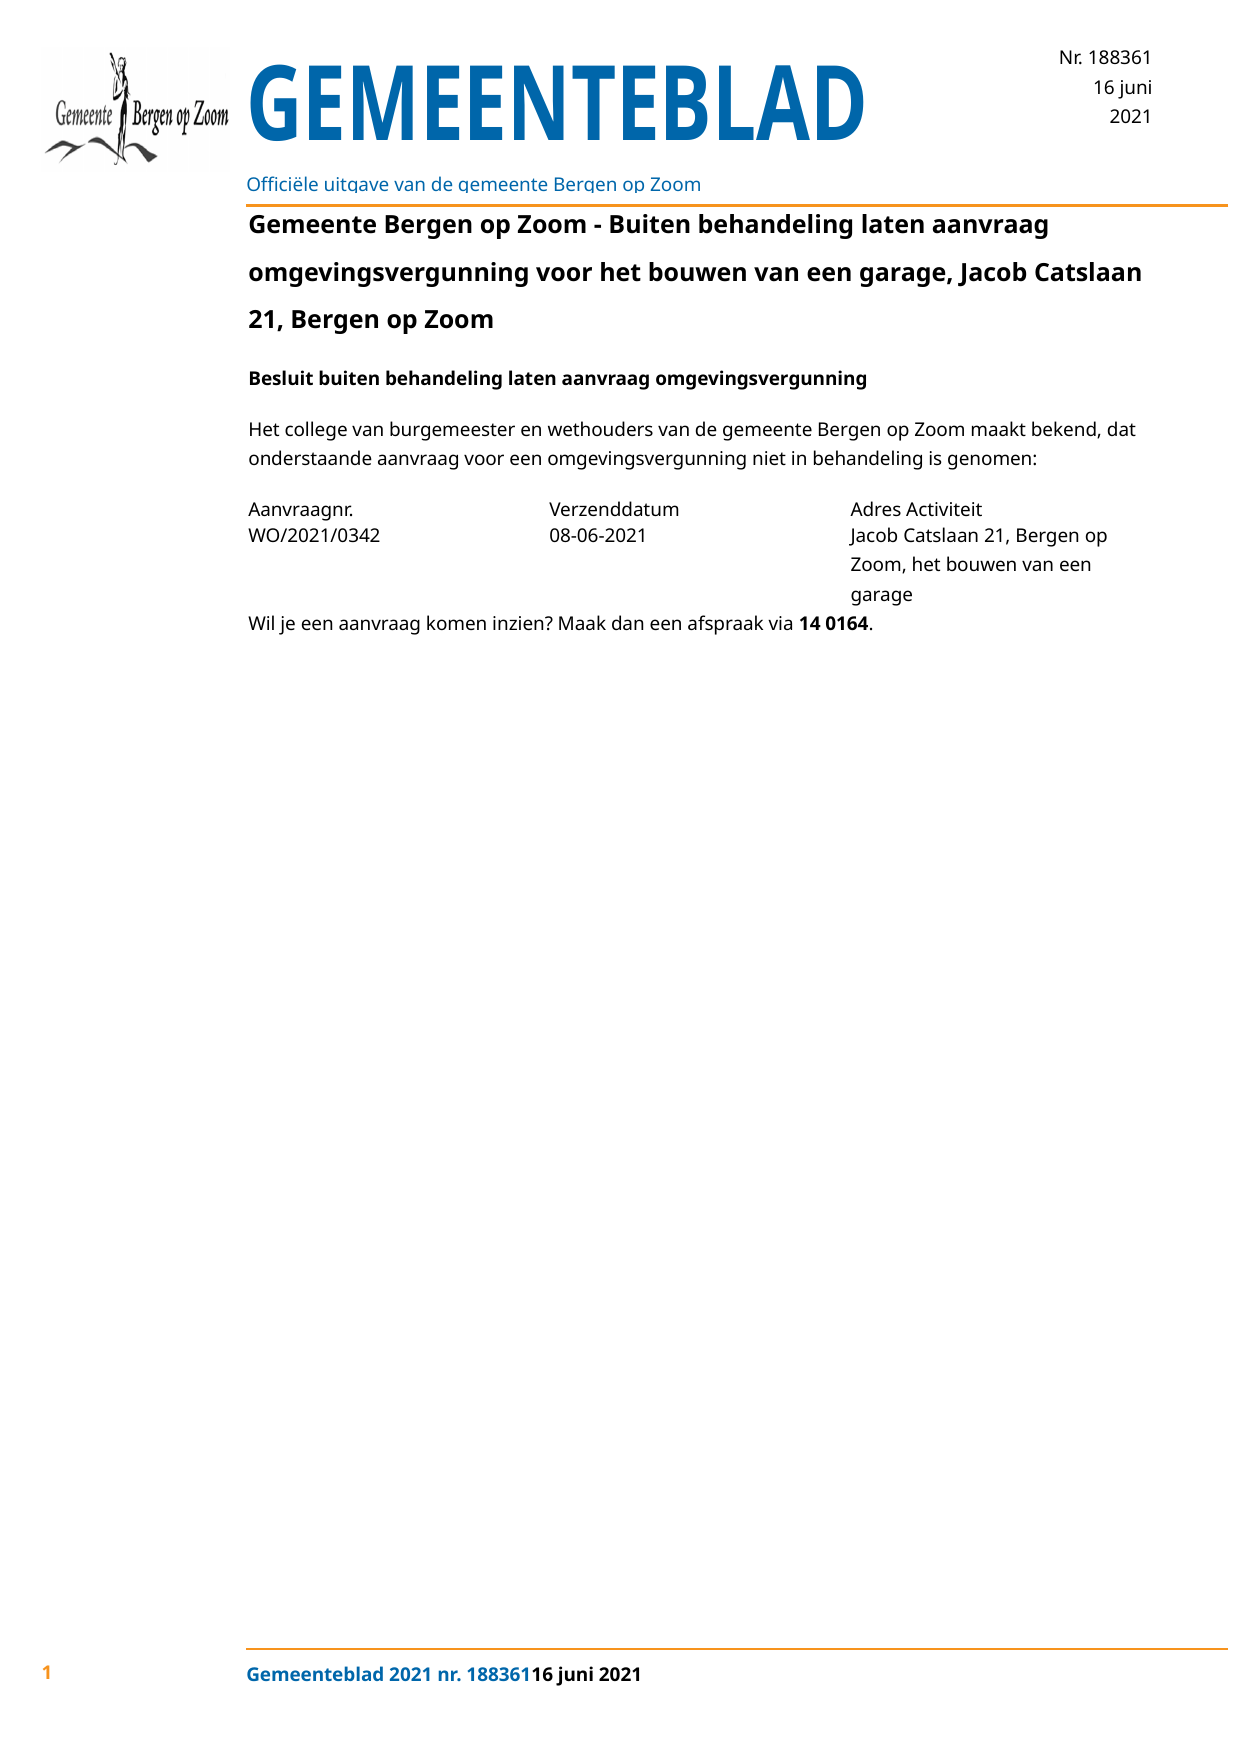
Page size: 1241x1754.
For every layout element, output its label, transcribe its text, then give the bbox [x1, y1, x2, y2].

picture [41, 47, 231, 172]
text Het college van burgemeester en wethouders van de gemeente Bergen op Zoom maakt bekend, dat onderstaande aanvraag voor een omgevingsvergunning niet in behandeling is genomen: [248, 416, 1152, 471]
table_cell Jacob Catslaan 21, Bergen op Zoom, het bouwen van een garage [850, 522, 1152, 607]
table_cell WO/2021/0342 [248, 522, 549, 607]
text Wil je een aanvraag komen inzien? Maak dan een afspraak via 14 0164. [248, 610, 1152, 636]
table_header Adres Activiteit [850, 496, 1152, 522]
table_cell 08-06-2021 [549, 522, 850, 607]
table_header Aanvraagnr. [248, 496, 549, 522]
text Besluit buiten behandeling laten aanvraag omgevingsvergunning [248, 366, 1152, 391]
table_header Verzenddatum [549, 496, 850, 522]
text Gemeente Bergen op Zoom - Buiten behandeling laten aanvraag omgevingsvergunning voor het bouwen van een garage, Jacob Catslaan 21, Bergen op Zoom [248, 207, 1152, 336]
